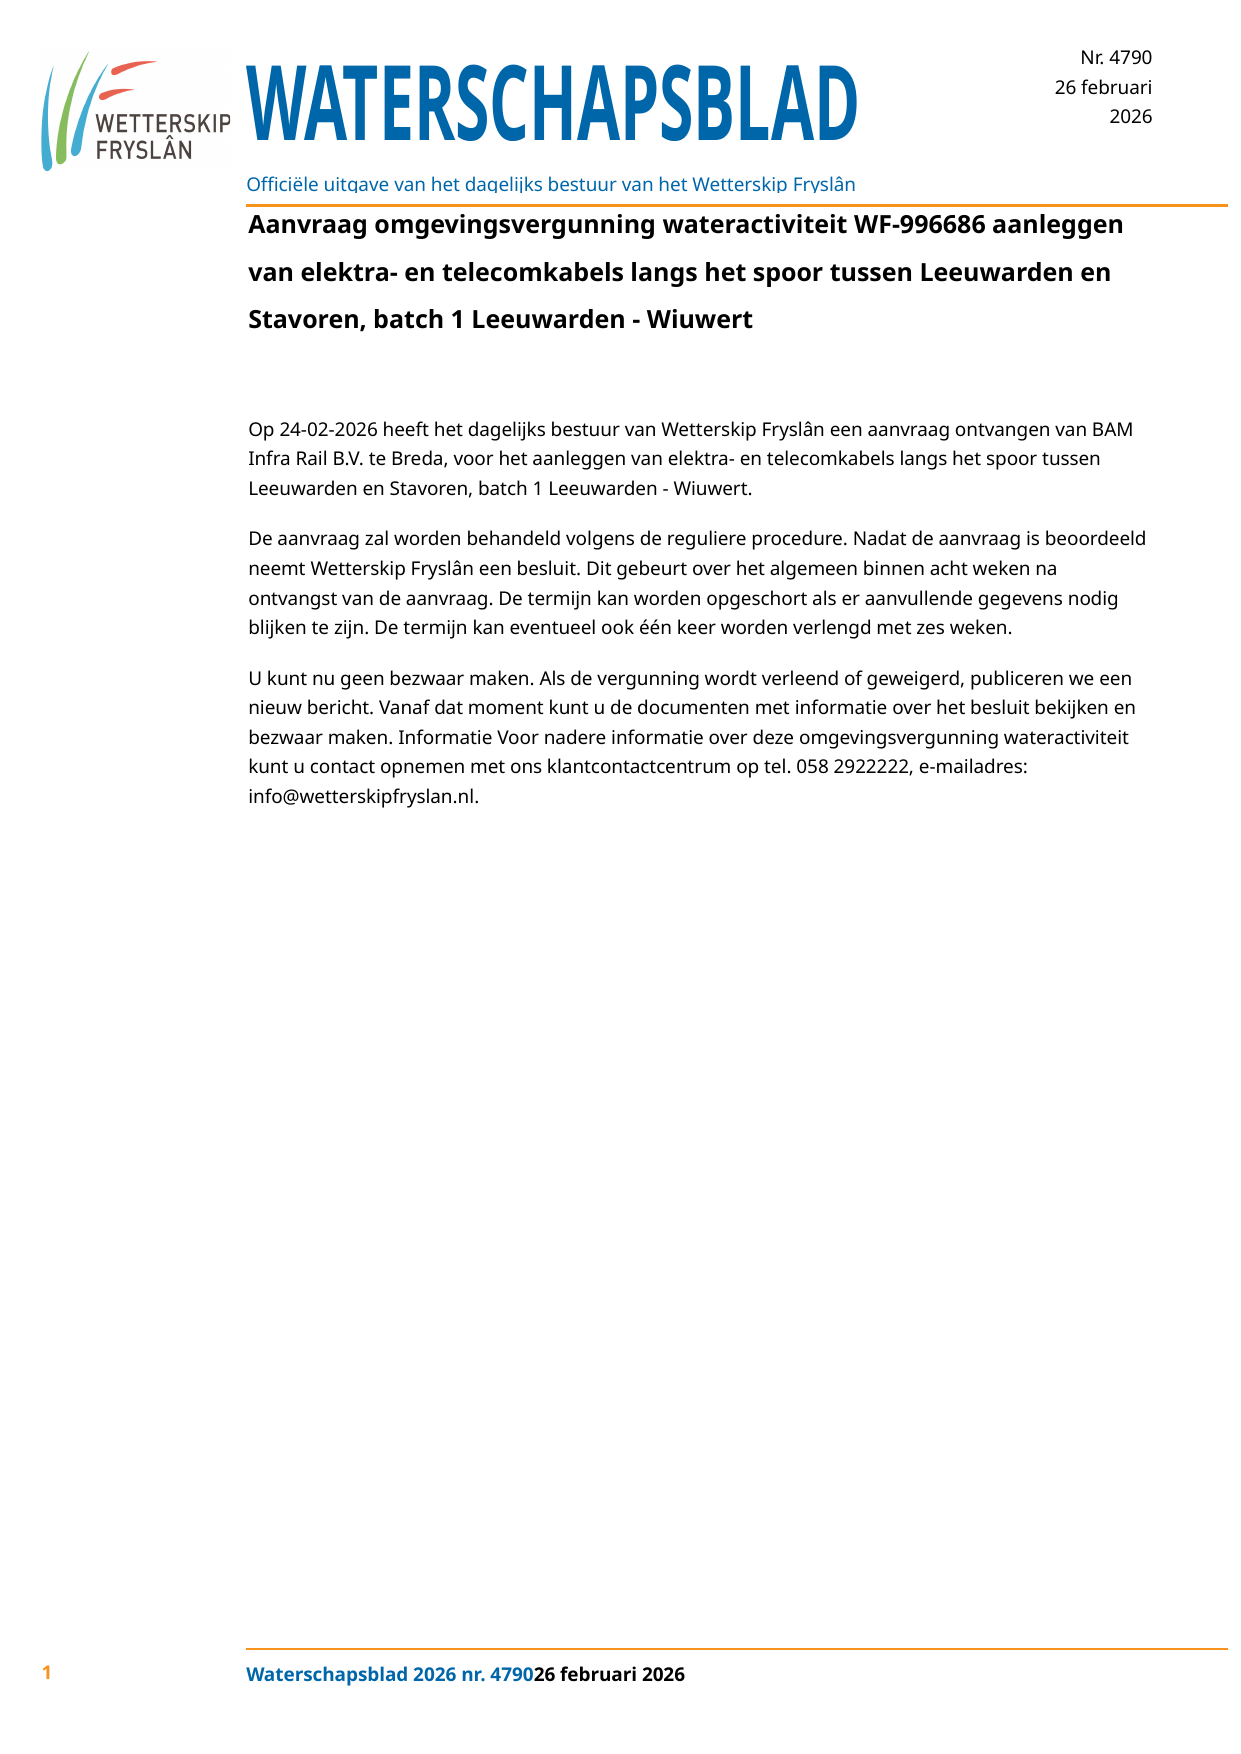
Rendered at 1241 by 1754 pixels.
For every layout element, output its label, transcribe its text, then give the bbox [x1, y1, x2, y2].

text Op 24-02-2026 heeft het dagelijks bestuur van Wetterskip Fryslân een aanvraag ontvangen van BAM Infra Rail B.V. te Breda, voor het aanleggen van elektra- en telecomkabels langs het spoor tussen Leeuwarden en Stavoren, batch 1 Leeuwarden - Wiuwert. [248, 416, 1152, 501]
text Aanvraag omgevingsvergunning wateractiviteit WF-996686 aanleggen van elektra- en telecomkabels langs het spoor tussen Leeuwarden en Stavoren, batch 1 Leeuwarden - Wiuwert [248, 207, 1152, 336]
text U kunt nu geen bezwaar maken. Als de vergunning wordt verleend of geweigerd, publiceren we een nieuw bericht. Vanaf dat moment kunt u de documenten met informatie over het besluit bekijken en bezwaar maken. Informatie Voor nadere informatie over deze omgevingsvergunning wateractiviteit kunt u contact opnemen met ons klantcontactcentrum op tel. 058 2922222, e-mailadres: info@wetterskipfryslan.nl. [248, 665, 1152, 809]
picture [41, 47, 231, 172]
text De aanvraag zal worden behandeld volgens de reguliere procedure. Nadat de aanvraag is beoordeeld neemt Wetterskip Fryslân een besluit. Dit gebeurt over het algemeen binnen acht weken na ontvangst van de aanvraag. De termijn kan worden opgeschort als er aanvullende gegevens nodig blijken te zijn. De termijn kan eventueel ook één keer worden verlengd met zes weken. [248, 526, 1152, 640]
